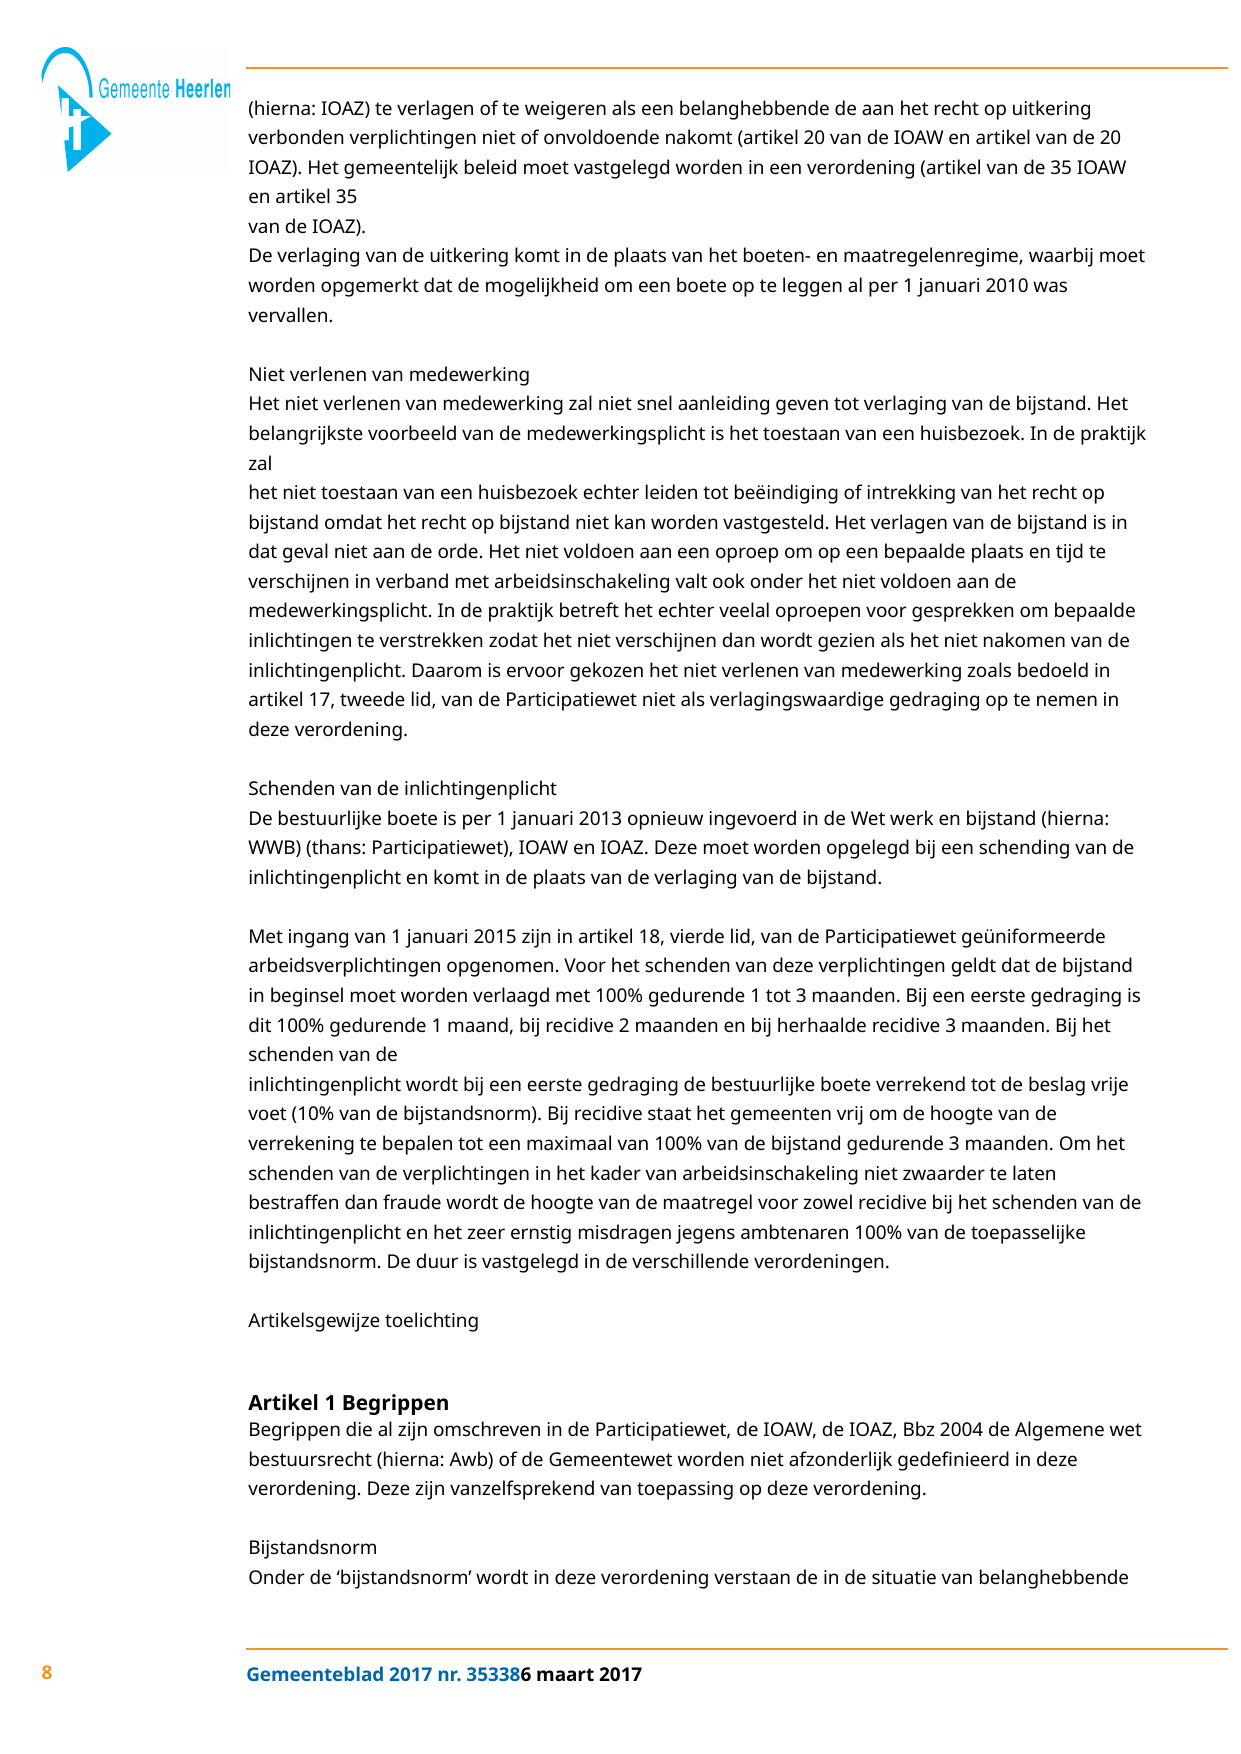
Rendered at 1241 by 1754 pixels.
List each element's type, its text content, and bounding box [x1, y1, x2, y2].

text Artikel 1 Begrippen [248, 1388, 1152, 1416]
text het niet toestaan van een huisbezoek echter leiden tot beëindiging of intrekking van het recht op bijstand omdat het recht op bijstand niet kan worden vastgesteld. Het verlagen van de bijstand is in dat geval niet aan de orde. Het niet voldoen aan een oproep om op een bepaalde plaats en tijd te verschijnen in verband met arbeidsinschakeling valt ook onder het niet voldoen aan de medewerkingsplicht. In de praktijk betreft het echter veelal oproepen voor gesprekken om bepaalde inlichtingen te verstrekken zodat het niet verschijnen dan wordt gezien als het niet nakomen van de inlichtingenplicht. Daarom is ervoor gekozen het niet verlenen van medewerking zoals bedoeld in artikel 17, tweede lid, van de Participatiewet niet als verlagingswaardige gedraging op te nemen in deze verordening. [248, 479, 1152, 742]
text Artikelsgewijze toelichting [248, 1308, 1152, 1333]
text De bestuurlijke boete is per 1 januari 2013 opnieuw ingevoerd in de Wet werk en bijstand (hierna: WWB) (thans: Participatiewet), IOAW en IOAZ. Deze moet worden opgelegd bij een schending van de inlichtingenplicht en komt in de plaats van de verlaging van de bijstand. [248, 805, 1152, 890]
text Het niet verlenen van medewerking zal niet snel aanleiding geven tot verlaging van de bijstand. Het belangrijkste voorbeeld van de medewerkingsplicht is het toestaan van een huisbezoek. In de praktijk zal [248, 391, 1152, 476]
text Niet verlenen van medewerking [248, 361, 1152, 387]
text van de IOAZ). [248, 213, 1152, 239]
text Schenden van de inlichtingenplicht [248, 775, 1152, 801]
text Met ingang van 1 januari 2015 zijn in artikel 18, vierde lid, van de Participatiewet geüniformeerde arbeidsverplichtingen opgenomen. Voor het schenden van deze verplichtingen geldt dat de bijstand in beginsel moet worden verlaagd met 100% gedurende 1 tot 3 maanden. Bij een eerste gedraging is dit 100% gedurende 1 maand, bij recidive 2 maanden en bij herhaalde recidive 3 maanden. Bij het schenden van de [248, 923, 1152, 1067]
picture [41, 47, 231, 172]
text (hierna: IOAZ) te verlagen of te weigeren als een belanghebbende de aan het recht op uitkering verbonden verplichtingen niet of onvoldoende nakomt (artikel 20 van de IOAW en artikel van de 20 IOAZ). Het gemeentelijk beleid moet vastgelegd worden in een verordening (artikel van de 35 IOAW en artikel 35 [248, 95, 1152, 209]
picture [41, 47, 58, 70]
text Bijstandsnorm [248, 1534, 1152, 1560]
text inlichtingenplicht wordt bij een eerste gedraging de bestuurlijke boete verrekend tot de beslag vrije voet (10% van de bijstandsnorm). Bij recidive staat het gemeenten vrij om de hoogte van de verrekening te bepalen tot een maximaal van 100% van de bijstand gedurende 3 maanden. Om het schenden van de verplichtingen in het kader van arbeidsinschakeling niet zwaarder te laten bestraffen dan fraude wordt de hoogte van de maatregel voor zowel recidive bij het schenden van de inlichtingenplicht en het zeer ernstig misdragen jegens ambtenaren 100% van de toepasselijke bijstandsnorm. De duur is vastgelegd in de verschillende verordeningen. [248, 1071, 1152, 1274]
text De verlaging van de uitkering komt in de plaats van het boeten- en maatregelenregime, waarbij moet worden opgemerkt dat de mogelijkheid om een boete op te leggen al per 1 januari 2010 was vervallen. [248, 243, 1152, 328]
text Begrippen die al zijn omschreven in de Participatiewet, de IOAW, de IOAZ, Bbz 2004 de Algemene wet bestuursrecht (hierna: Awb) of de Gemeentewet worden niet afzonderlijk gedefinieerd in deze verordening. Deze zijn vanzelfsprekend van toepassing op deze verordening. [248, 1416, 1152, 1501]
text Onder de ‘bijstandsnorm’ wordt in deze verordening verstaan de in de situatie van belanghebbende [248, 1564, 1152, 1590]
